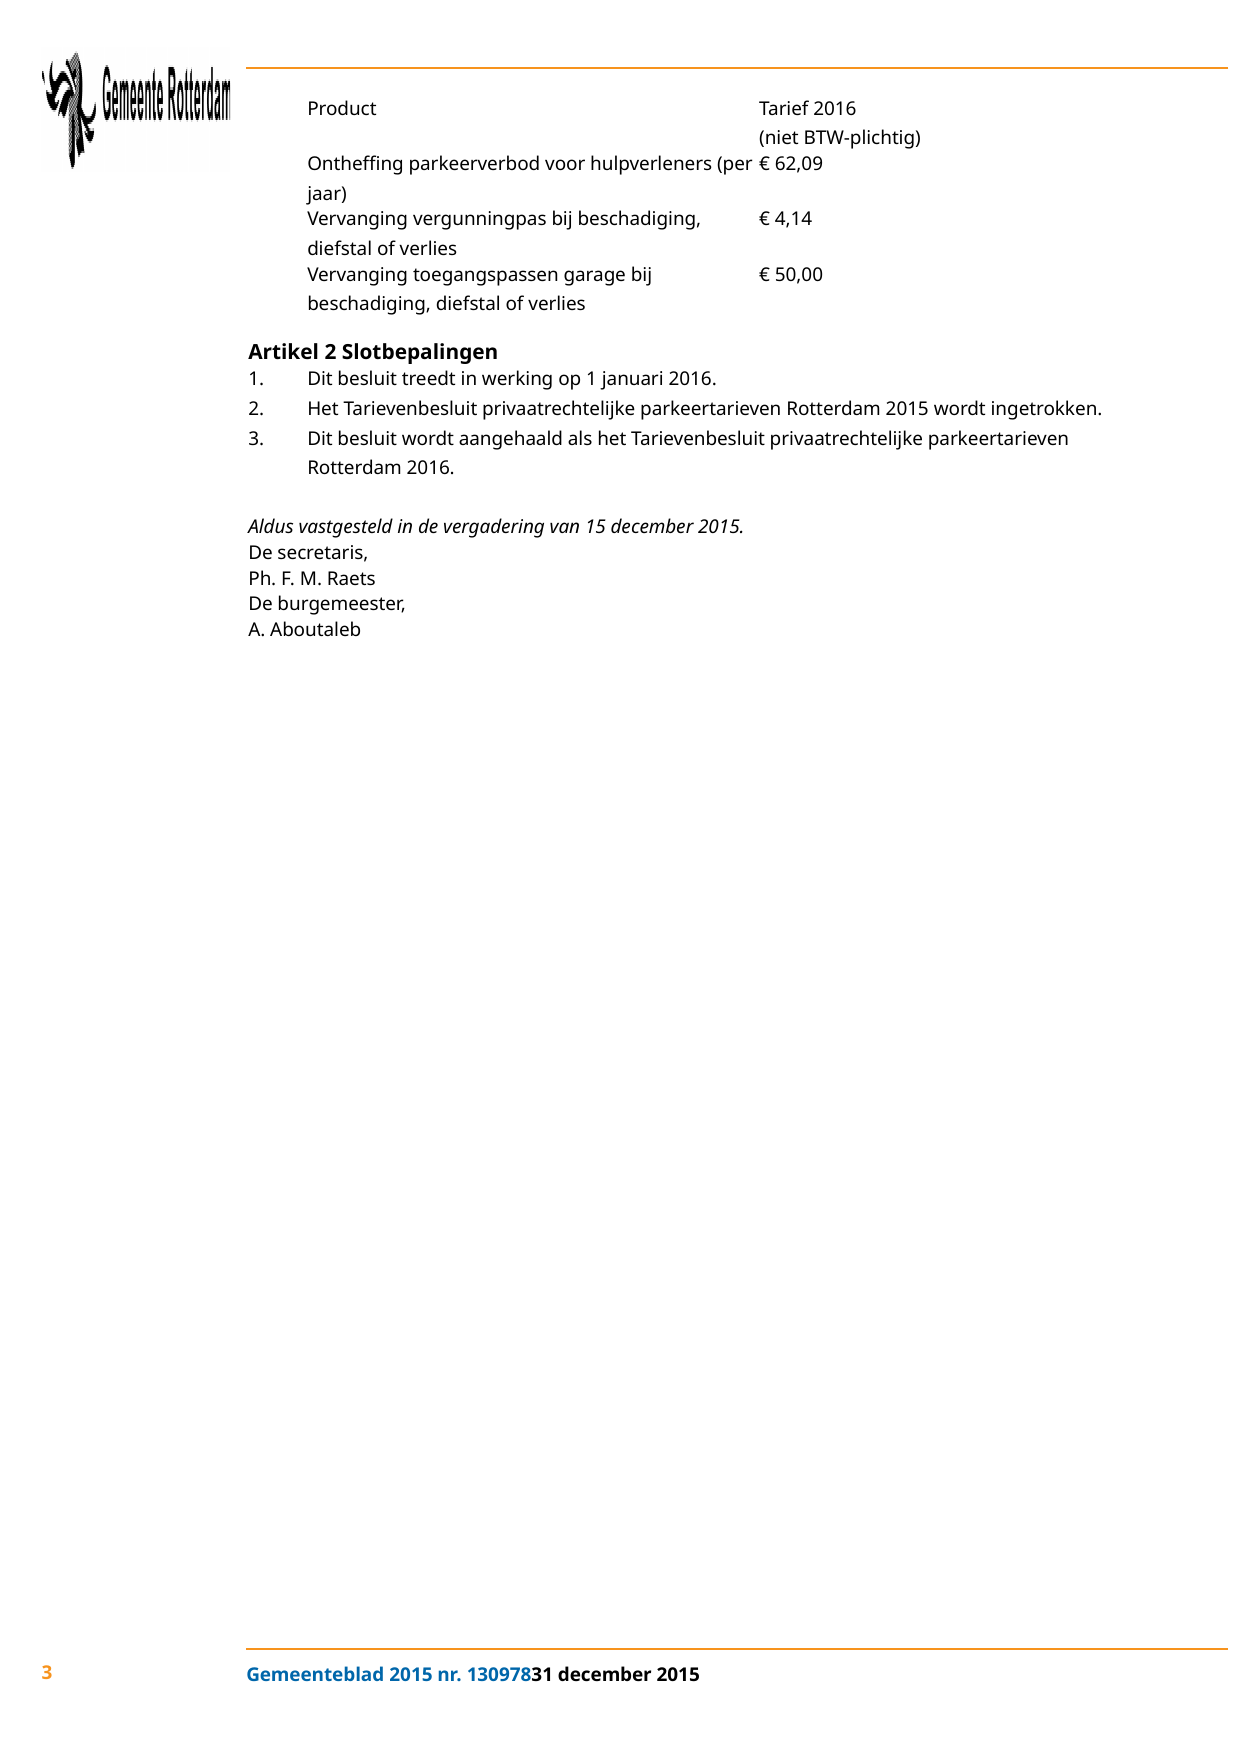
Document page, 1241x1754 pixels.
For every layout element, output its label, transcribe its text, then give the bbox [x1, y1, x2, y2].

text Aldus vastgesteld in de vergadering van 15 december 2015. [248, 513, 1152, 539]
table_cell Vervanging vergunningpas bij beschadiging, diefstal of verlies [307, 206, 759, 261]
table_cell € 4,14 [759, 206, 1211, 261]
table_header Product [307, 95, 759, 150]
text A. Aboutaleb [248, 616, 1152, 642]
table_header Tarief 2016 (niet BTW-plichtig) [759, 95, 1211, 150]
text Ph. F. M. Raets [248, 565, 1152, 591]
text Artikel 2 Slotbepalingen [248, 337, 1152, 366]
table_cell Ontheffing parkeerverbod voor hulpverleners (per jaar) [307, 150, 759, 206]
text De secretaris, [248, 539, 1152, 565]
list Dit besluit treedt in werking op 1 januari 2016. [248, 366, 1152, 391]
picture [41, 47, 231, 172]
table_cell Vervanging toegangspassen garage bij beschadiging, diefstal of verlies [307, 261, 759, 316]
text De burgemeester, [248, 591, 1152, 616]
list Het Tarievenbesluit privaatrechtelijke parkeertarieven Rotterdam 2015 wordt ingetrokken. [248, 395, 1152, 421]
table_cell € 50,00 [759, 261, 1211, 316]
table_cell € 62,09 [759, 150, 1211, 206]
list Dit besluit wordt aangehaald als het Tarievenbesluit privaatrechtelijke parkeertarieven Rotterdam 2016. [248, 425, 1152, 480]
